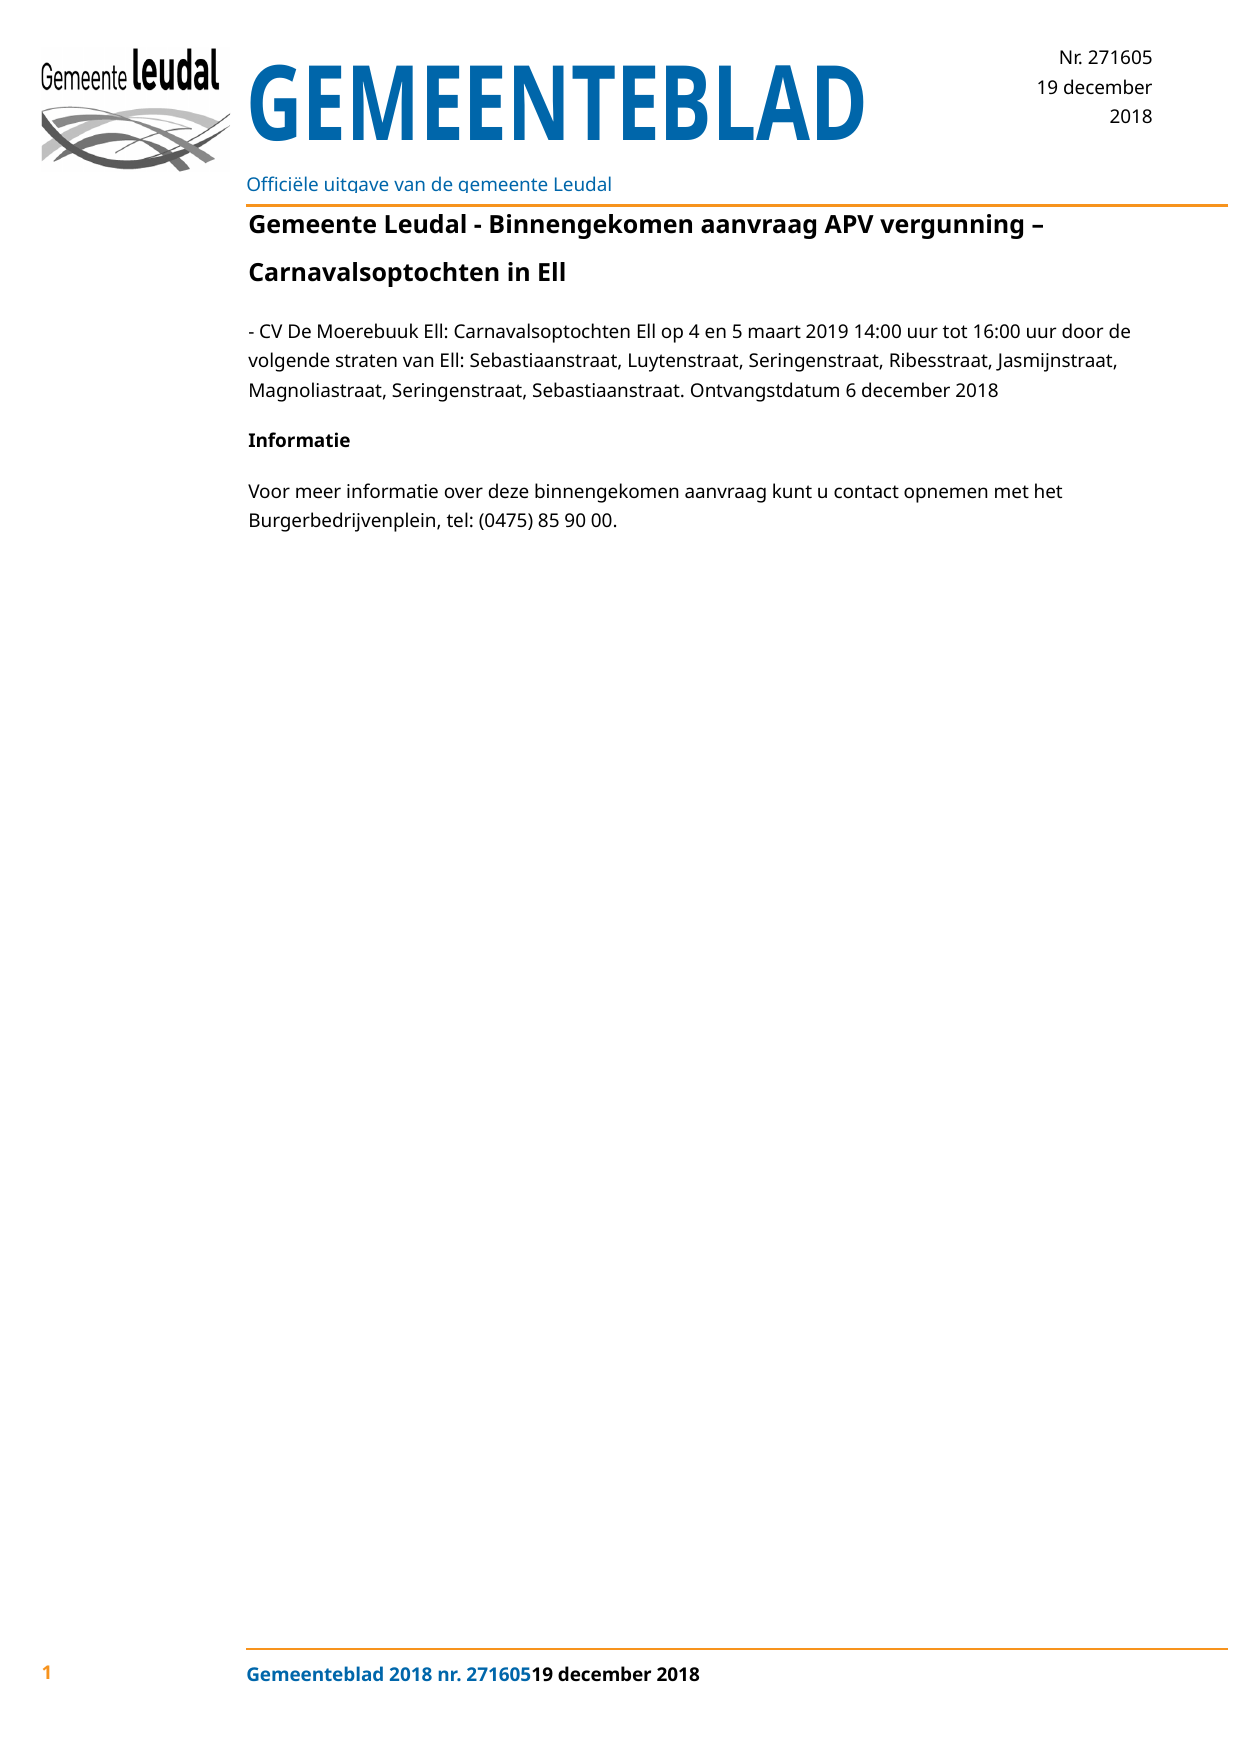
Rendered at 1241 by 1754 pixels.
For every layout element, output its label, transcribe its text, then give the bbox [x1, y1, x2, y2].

text Voor meer informatie over deze binnengekomen aanvraag kunt u contact opnemen met het Burgerbedrijvenplein, tel: (0475) 85 90 00. [248, 478, 1152, 533]
text Gemeente Leudal - Binnengekomen aanvraag APV vergunning – Carnavalsoptochten in Ell [248, 207, 1152, 288]
text - CV De Moerebuuk Ell: Carnavalsoptochten Ell op 4 en 5 maart 2019 14:00 uur tot 16:00 uur door de volgende straten van Ell: Sebastiaanstraat, Luytenstraat, Seringenstraat, Ribesstraat, Jasmijnstraat, Magnoliastraat, Seringenstraat, Sebastiaanstraat. Ontvangstdatum 6 december 2018 [248, 318, 1152, 403]
text Informatie [248, 427, 1152, 453]
picture [41, 47, 231, 172]
